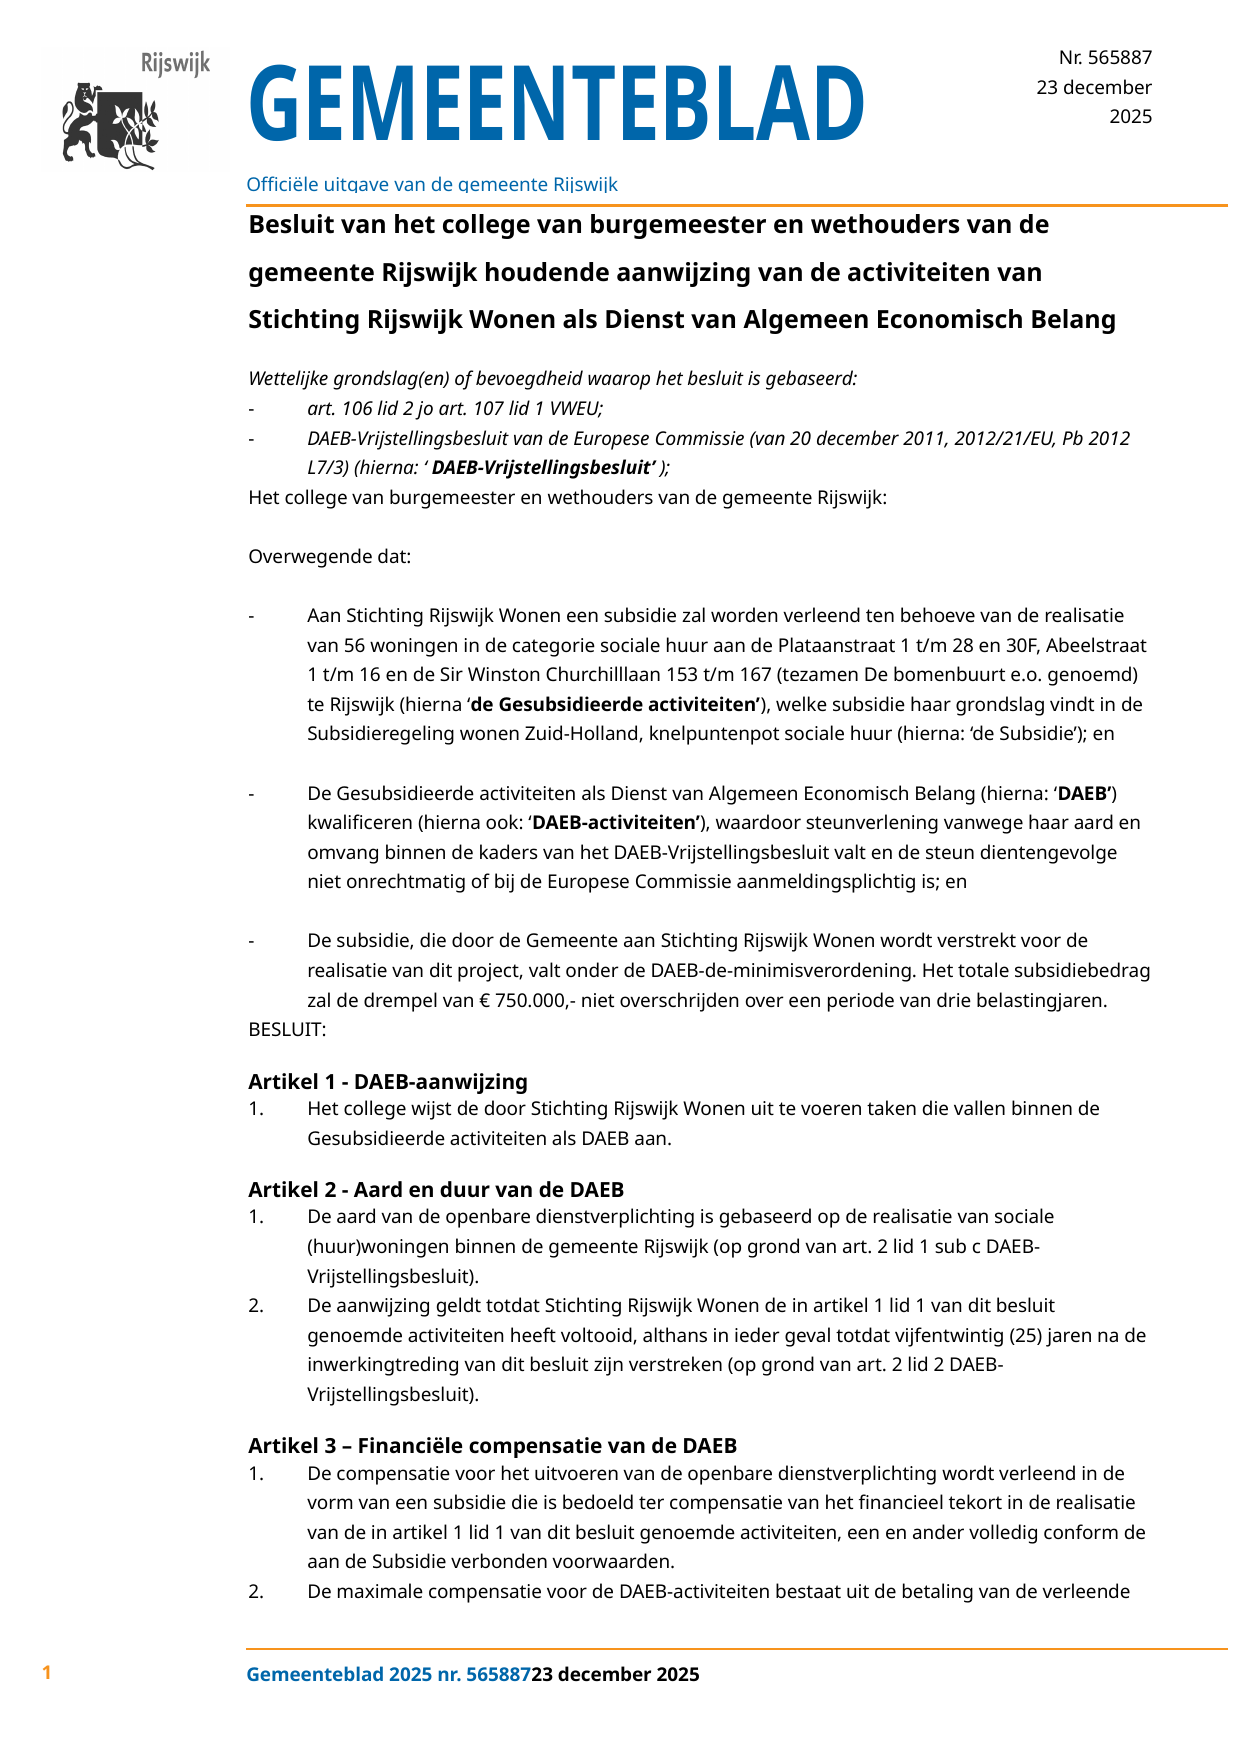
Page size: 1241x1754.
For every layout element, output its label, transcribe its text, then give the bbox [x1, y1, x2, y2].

list De aard van de openbare dienstverplichting is gebaseerd op de realisatie van sociale (huur)woningen binnen de gemeente Rijswijk (op grond van art. 2 lid 1 sub c DAEB-Vrijstellingsbesluit). [248, 1204, 1152, 1288]
list De Gesubsidieerde activiteiten als Dienst van Algemeen Economisch Belang (hierna: ‘DAEB’) kwalificeren (hierna ook: ‘DAEB-activiteiten’), waardoor steunverlening vanwege haar aard en omvang binnen de kaders van het DAEB-Vrijstellingsbesluit valt en de steun dientengevolge niet onrechtmatig of bij de Europese Commissie aanmeldingsplichtig is; en [248, 780, 1152, 894]
list Aan Stichting Rijswijk Wonen een subsidie zal worden verleend ten behoeve van de realisatie van 56 woningen in de categorie sociale huur aan de Plataanstraat 1 t/m 28 en 30F, Abeelstraat 1 t/m 16 en de Sir Winston Churchilllaan 153 t/m 167 (tezamen De bomenbuurt e.o. genoemd) te Rijswijk (hierna ‘de Gesubsidieerde activiteiten’), welke subsidie haar grondslag vindt in de Subsidieregeling wonen Zuid-Holland, knelpuntenpot sociale huur (hierna: ‘de Subsidie’); en [248, 602, 1152, 746]
text Artikel 1 - DAEB-aanwijzing [248, 1067, 1152, 1095]
text Het college van burgemeester en wethouders van de gemeente Rijswijk: [248, 484, 1152, 509]
text BESLUIT: [248, 1016, 1152, 1042]
text Artikel 2 - Aard en duur van de DAEB [248, 1175, 1152, 1204]
list Het college wijst de door Stichting Rijswijk Wonen uit te voeren taken die vallen binnen de Gesubsidieerde activiteiten als DAEB aan. [248, 1095, 1152, 1151]
list De maximale compensatie voor de DAEB-activiteiten bestaat uit de betaling van de verleende [248, 1578, 1152, 1604]
list De compensatie voor het uitvoeren van de openbare dienstverplichting wordt verleend in de vorm van een subsidie die is bedoeld ter compensatie van het financieel tekort in de realisatie van de in artikel 1 lid 1 van dit besluit genoemde activiteiten, een en ander volledig conform de aan de Subsidie verbonden voorwaarden. [248, 1460, 1152, 1574]
picture [41, 47, 231, 172]
text Overwegende dat: [248, 543, 1152, 569]
list De subsidie, die door de Gemeente aan Stichting Rijswijk Wonen wordt verstrekt voor de realisatie van dit project, valt onder de DAEB-de-minimisverordening. Het totale subsidiebedrag zal de drempel van € 750.000,- niet overschrijden over een periode van drie belastingjaren. [248, 928, 1152, 1012]
list De aanwijzing geldt totdat Stichting Rijswijk Wonen de in artikel 1 lid 1 van dit besluit genoemde activiteiten heeft voltooid, althans in ieder geval totdat vijfentwintig (25) jaren na de inwerkingtreding van dit besluit zijn verstreken (op grond van art. 2 lid 2 DAEB-Vrijstellingsbesluit). [248, 1292, 1152, 1407]
text Besluit van het college van burgemeester en wethouders van de gemeente Rijswijk houdende aanwijzing van de activiteiten van Stichting Rijswijk Wonen als Dienst van Algemeen Economisch Belang [248, 207, 1152, 336]
text Artikel 3 – Financiële compensatie van de DAEB [248, 1432, 1152, 1460]
text Wettelijke grondslag(en) of bevoegdheid waarop het besluit is gebaseerd: [248, 366, 1152, 391]
list DAEB-Vrijstellingsbesluit van de Europese Commissie (van 20 december 2011, 2012/21/EU, Pb 2012 L7/3) (hierna: ‘ DAEB-Vrijstellingsbesluit’ ); [248, 425, 1152, 480]
list art. 106 lid 2 jo art. 107 lid 1 VWEU; [248, 395, 1152, 421]
